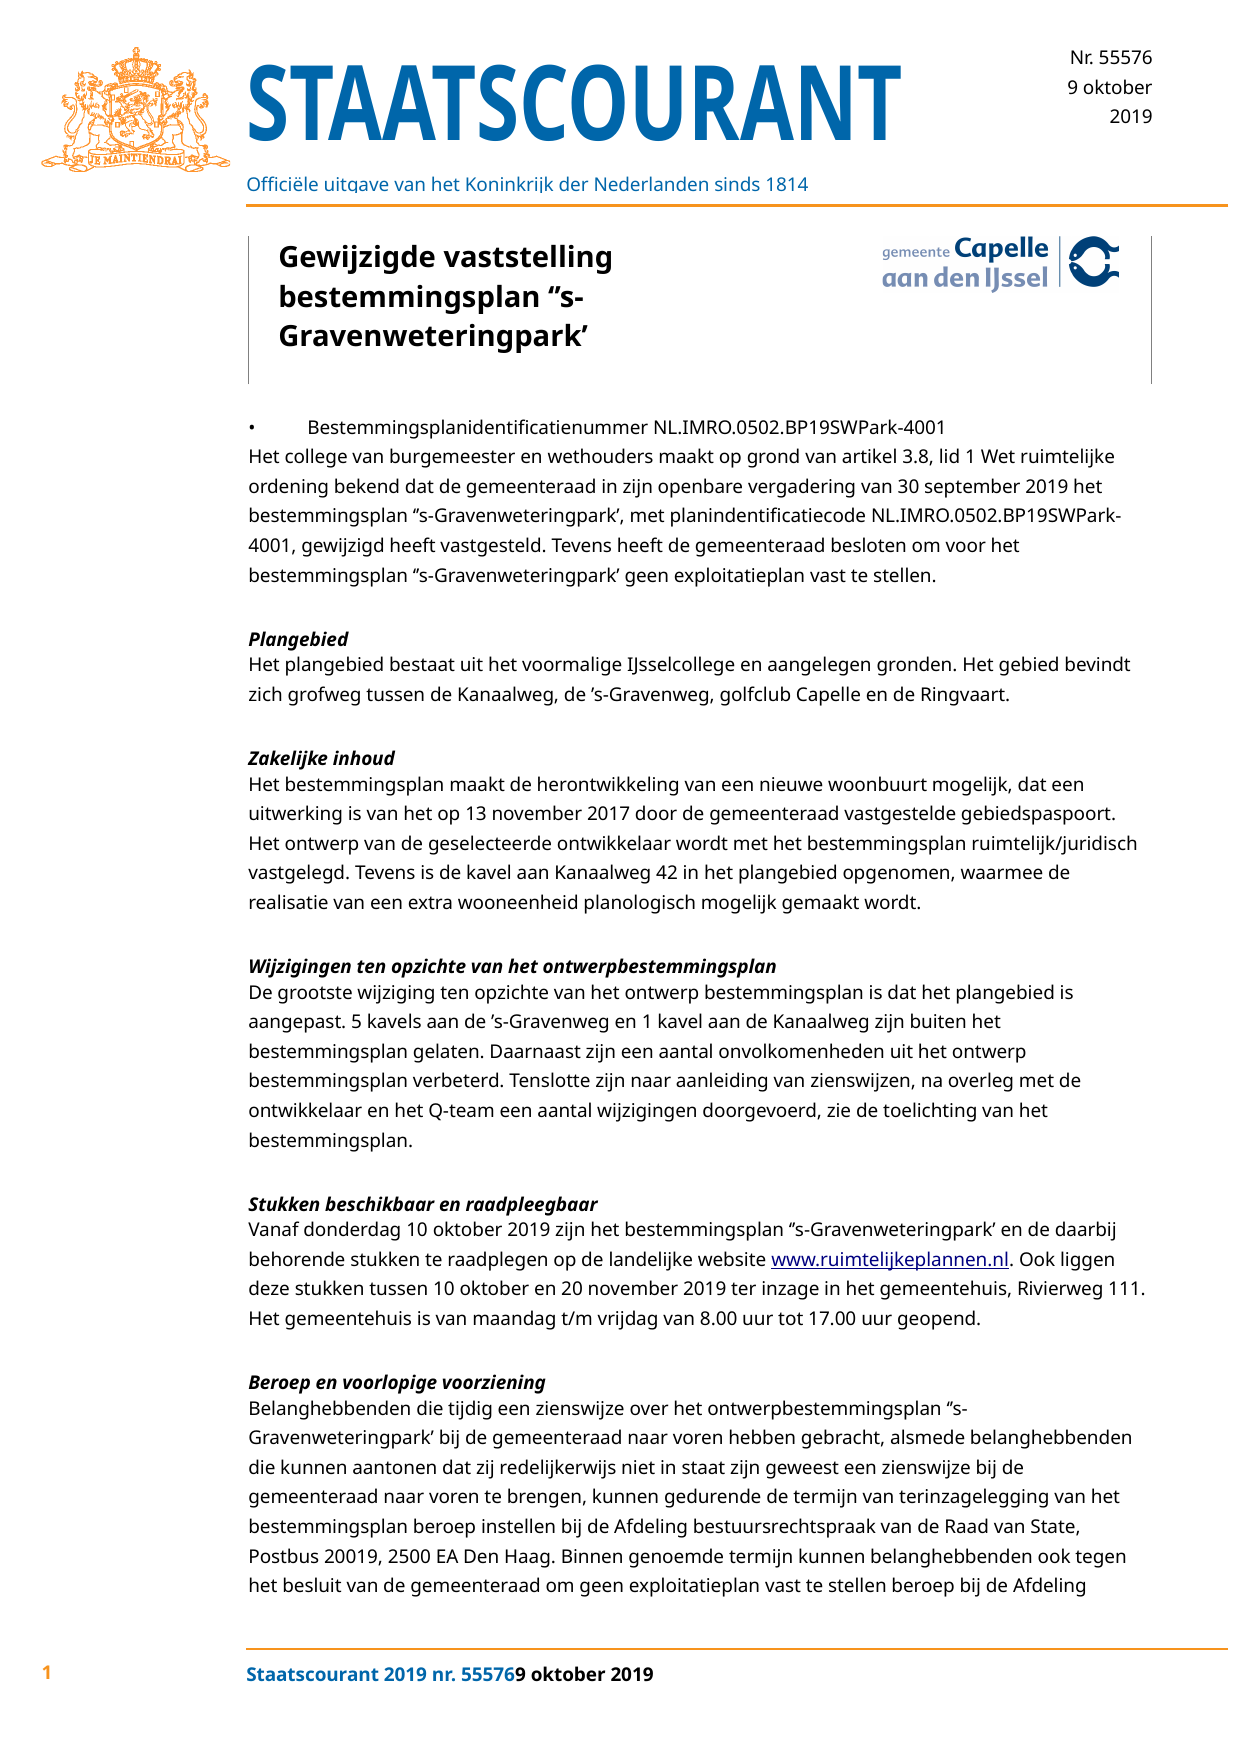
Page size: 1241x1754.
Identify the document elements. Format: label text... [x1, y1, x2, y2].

text Wijzigingen ten opzichte van het ontwerpbestemmingsplan [248, 953, 1152, 979]
text Belanghebbenden die tijdig een zienswijze over het ontwerpbestemmingsplan ‘’s-Gravenweteringpark’ bij de gemeenteraad naar voren hebben gebracht, alsmede belanghebbenden die kunnen aantonen dat zij redelijkerwijs niet in staat zijn geweest een zienswijze bij de gemeenteraad naar voren te brengen, kunnen gedurende de termijn van terinzagelegging van het bestemmingsplan beroep instellen bij de Afdeling bestuursrechtspraak van de Raad van State, Postbus 20019, 2500 EA Den Haag. Binnen genoemde termijn kunnen belanghebbenden ook tegen het besluit van de gemeenteraad om geen exploitatieplan vast te stellen beroep bij de Afdeling [248, 1395, 1152, 1598]
text De grootste wijziging ten opzichte van het ontwerp bestemmingsplan is dat het plangebied is aangepast. 5 kavels aan de ’s-Gravenweg en 1 kavel aan de Kanaalweg zijn buiten het bestemmingsplan gelaten. Daarnaast zijn een aantal onvolkomenheden uit het ontwerp bestemmingsplan verbeterd. Tenslotte zijn naar aanleiding van zienswijzen, na overleg met de ontwikkelaar en het Q-team een aantal wijzigingen doorgevoerd, zie de toelichting van het bestemmingsplan. [248, 979, 1152, 1152]
text Beroep en voorlopige voorziening [248, 1369, 1152, 1395]
list Bestemmingsplanidentificatienummer NL.IMRO.0502.BP19SWPark-4001 [248, 414, 1152, 440]
text Het bestemmingsplan maakt de herontwikkeling van een nieuwe woonbuurt mogelijk, dat een uitwerking is van het op 13 november 2017 door de gemeenteraad vastgestelde gebiedspaspoort. Het ontwerp van de geselecteerde ontwikkelaar wordt met het bestemmingsplan ruimtelijk/juridisch vastgelegd. Tevens is de kavel aan Kanaalweg 42 in het plangebied opgenomen, waarmee de realisatie van een extra wooneenheid planologisch mogelijk gemaakt wordt. [248, 771, 1152, 915]
text Het plangebied bestaat uit het voormalige IJsselcollege en aangelegen gronden. Het gebied bevindt zich grofweg tussen de Kanaalweg, de ’s-Gravenweg, golfclub Capelle en de Ringvaart. [248, 652, 1152, 707]
text Het college van burgemeester en wethouders maakt op grond van artikel 3.8, lid 1 Wet ruimtelijke ordening bekend dat de gemeenteraad in zijn openbare vergadering van 30 september 2019 het bestemmingsplan ‘’s-Gravenweteringpark’, met planindentificatiecode NL.IMRO.0502.BP19SWPark-4001, gewijzigd heeft vastgesteld. Tevens heeft de gemeenteraad besloten om voor het bestemmingsplan ‘’s-Gravenweteringpark’ geen exploitatieplan vast te stellen. [248, 443, 1152, 588]
text Stukken beschikbaar en raadpleegbaar [248, 1191, 1152, 1216]
text Vanaf donderdag 10 oktober 2019 zijn het bestemmingsplan ‘’s-Gravenweteringpark’ en de daarbij behorende stukken te raadplegen op de landelijke website www.ruimtelijkeplannen.nl. Ook liggen deze stukken tussen 10 oktober en 20 november 2019 ter inzage in het gemeentehuis, Rivierweg 111. Het gemeentehuis is van maandag t/m vrijdag van 8.00 uur tot 17.00 uur geopend. [248, 1216, 1152, 1331]
table_header Gewijzigde vaststelling bestemmingsplan ‘’s-Gravenweteringpark’ [249, 236, 850, 384]
table_header [850, 236, 1151, 384]
text Zakelijke inhoud [248, 745, 1152, 771]
picture [41, 47, 231, 172]
text Plangebied [248, 626, 1152, 652]
picture [882, 236, 1119, 293]
